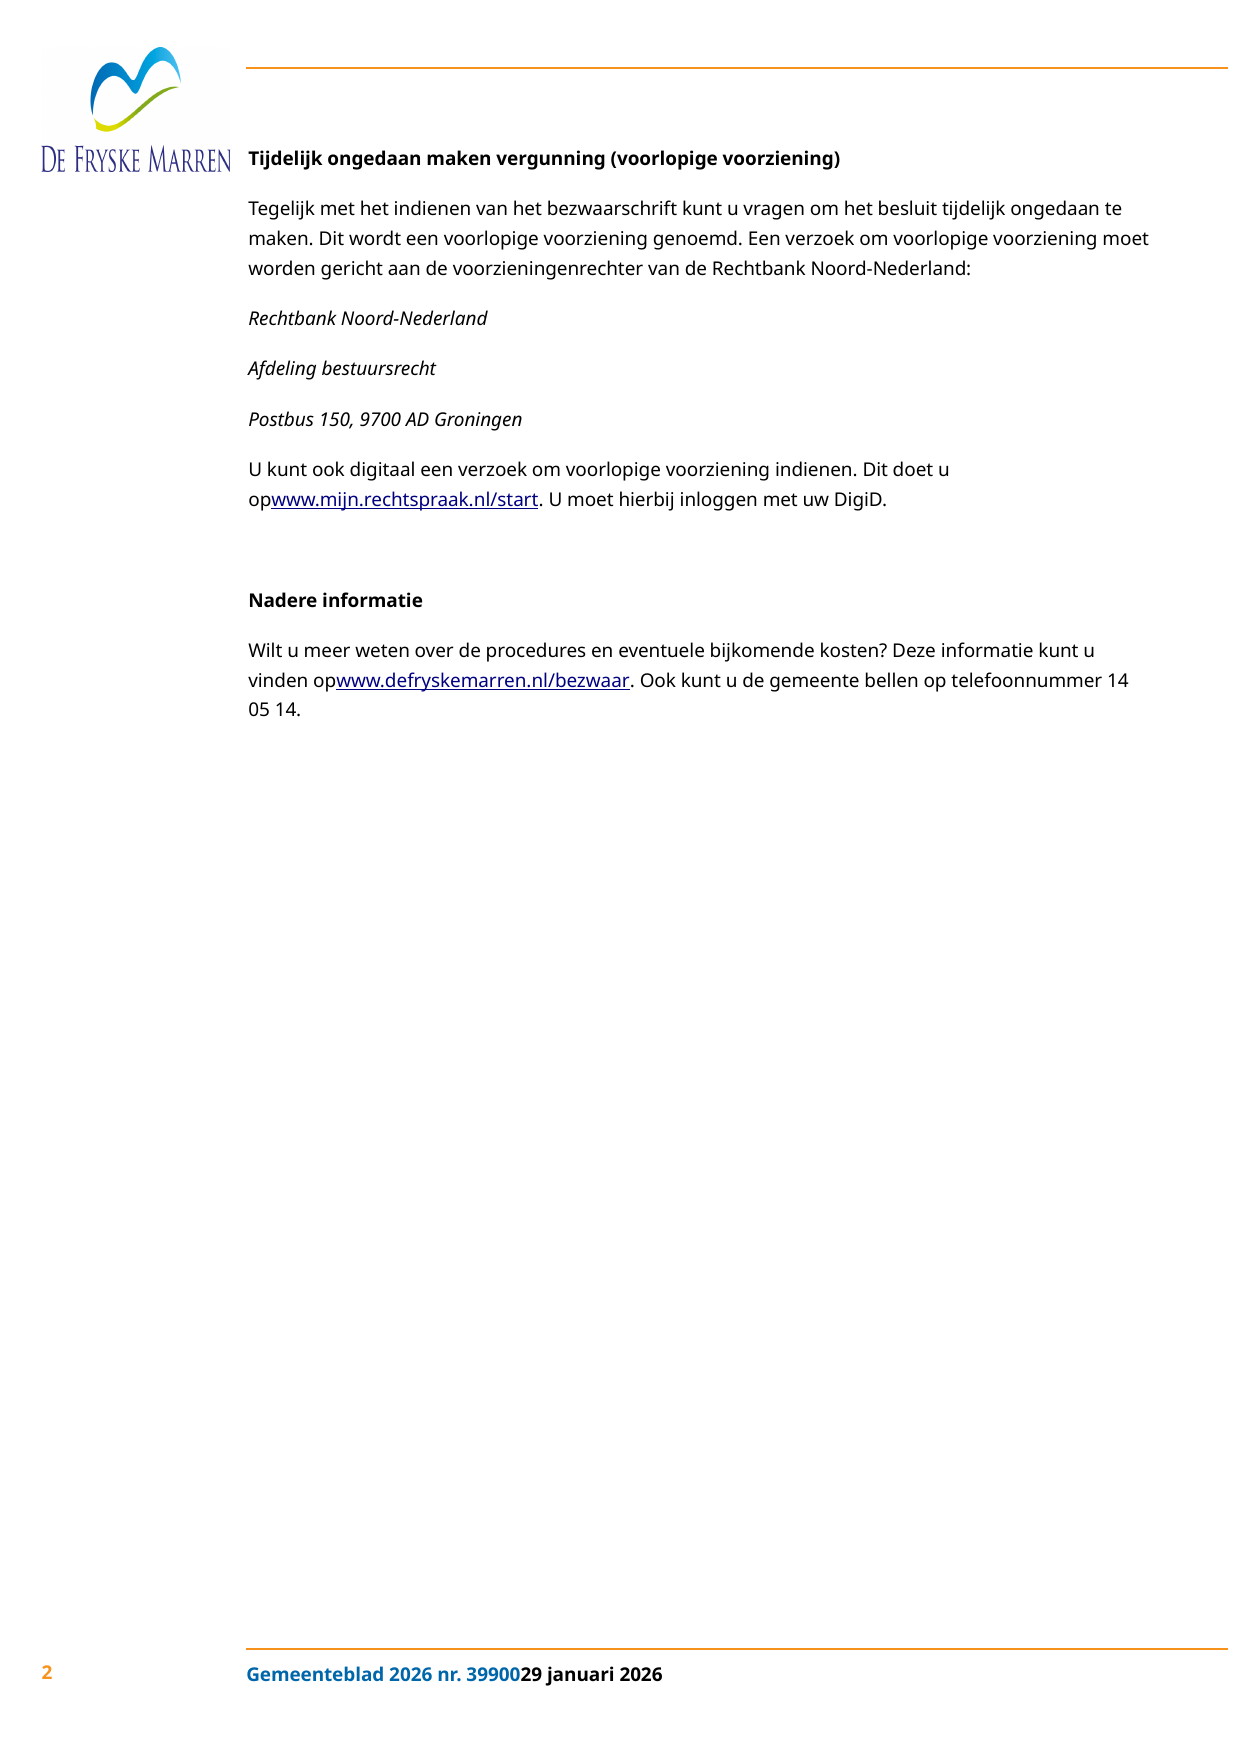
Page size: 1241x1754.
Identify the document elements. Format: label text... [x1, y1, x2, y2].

text U kunt ook digitaal een verzoek om voorlopige voorziening indienen. Dit doet u opwww.mijn.rechtspraak.nl/start. U moet hierbij inloggen met uw DigiD. [248, 456, 1152, 512]
text Wilt u meer weten over de procedures en eventuele bijkomende kosten? Deze informatie kunt u vinden opwww.defryskemarren.nl/bezwaar. Ook kunt u de gemeente bellen op telefoonnummer 14 05 14. [248, 637, 1152, 722]
text Tijdelijk ongedaan maken vergunning (voorlopige voorziening) [248, 145, 1152, 171]
text Afdeling bestuursrecht [248, 356, 1152, 381]
text Rechtbank Noord-Nederland [248, 305, 1152, 331]
text Postbus 150, 9700 AD Groningen [248, 406, 1152, 432]
text Tegelijk met het indienen van het bezwaarschrift kunt u vragen om het besluit tijdelijk ongedaan te maken. Dit wordt een voorlopige voorziening genoemd. Een verzoek om voorlopige voorziening moet worden gericht aan de voorzieningenrechter van de Rechtbank Noord-Nederland: [248, 196, 1152, 281]
picture [41, 47, 231, 172]
text Nadere informatie [248, 587, 1152, 613]
